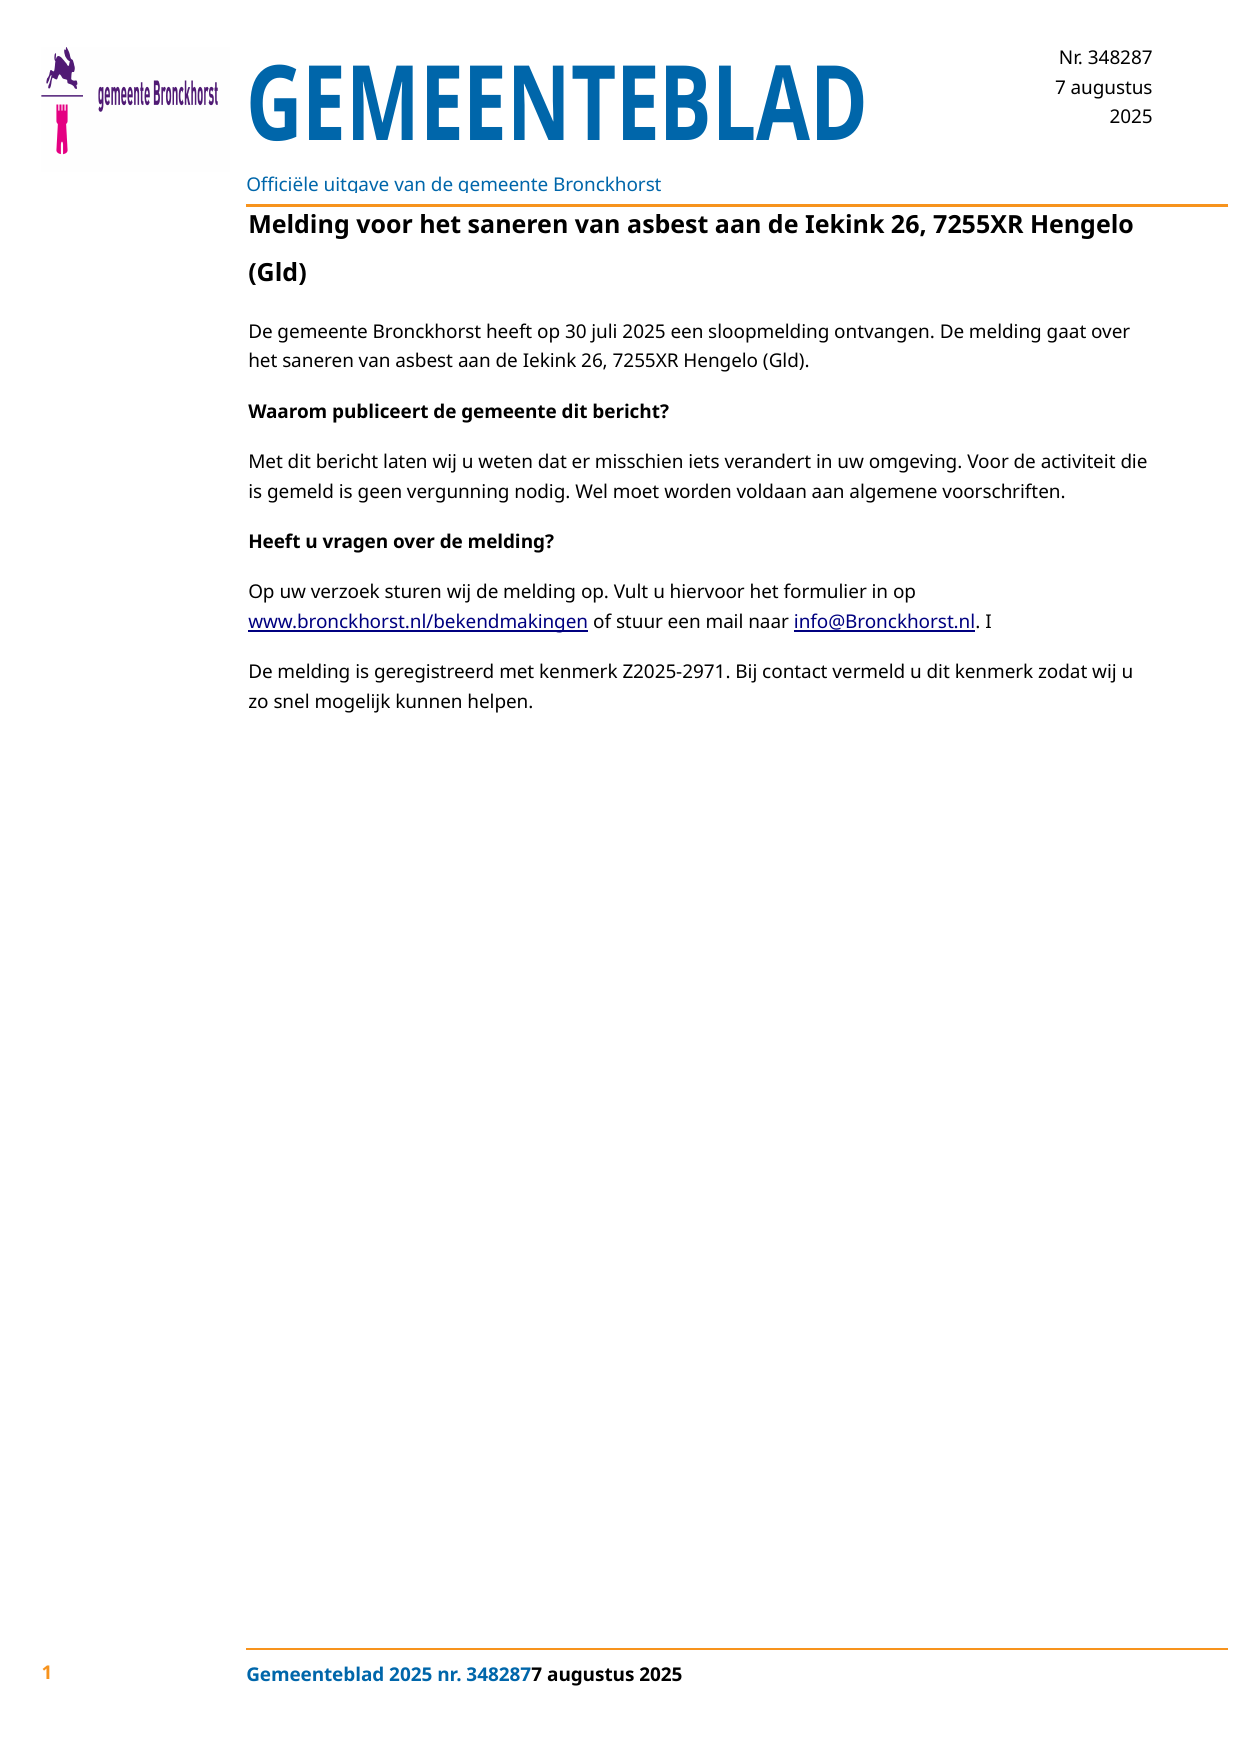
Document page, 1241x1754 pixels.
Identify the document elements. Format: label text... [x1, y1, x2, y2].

text Heeft u vragen over de melding? [248, 528, 1152, 554]
picture [41, 47, 231, 172]
text Met dit bericht laten wij u weten dat er misschien iets verandert in uw omgeving. Voor de activiteit die is gemeld is geen vergunning nodig. Wel moet worden voldaan aan algemene voorschriften. [248, 448, 1152, 504]
text Op uw verzoek sturen wij de melding op. Vult u hiervoor het formulier in op www.bronckhorst.nl/bekendmakingen of stuur een mail naar info@Bronckhorst.nl. I [248, 579, 1152, 634]
text Waarom publiceert de gemeente dit bericht? [248, 398, 1152, 424]
text De melding is geregistreerd met kenmerk Z2025-2971. Bij contact vermeld u dit kenmerk zodat wij u zo snel mogelijk kunnen helpen. [248, 659, 1152, 714]
text Melding voor het saneren van asbest aan de Iekink 26, 7255XR Hengelo (Gld) [248, 207, 1152, 288]
text De gemeente Bronckhorst heeft op 30 juli 2025 een sloopmelding ontvangen. De melding gaat over het saneren van asbest aan de Iekink 26, 7255XR Hengelo (Gld). [248, 318, 1152, 373]
